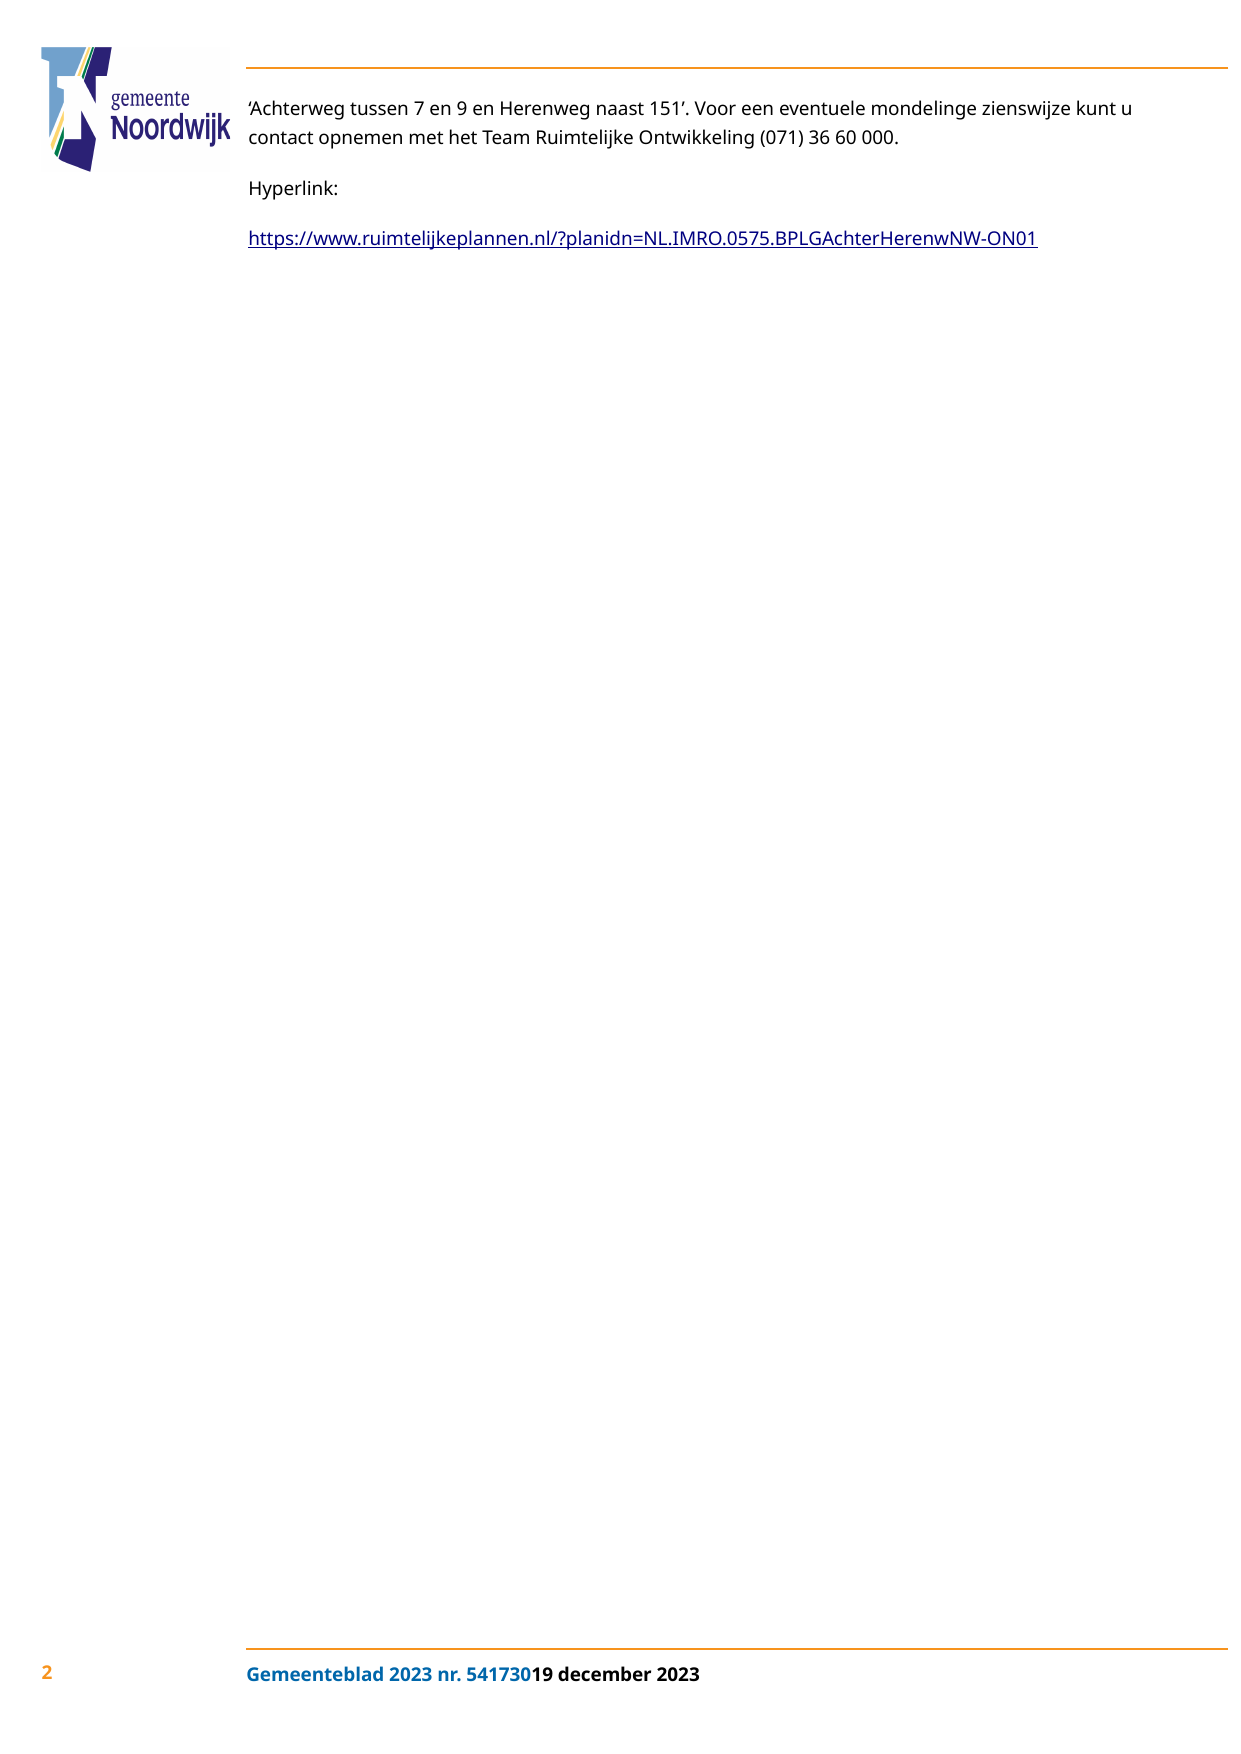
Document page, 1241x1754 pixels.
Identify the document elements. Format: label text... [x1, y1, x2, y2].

text https://www.ruimtelijkeplannen.nl/?planidn=NL.IMRO.0575.BPLGAchterHerenwNW-ON01 [248, 225, 1152, 251]
text ‘Achterweg tussen 7 en 9 en Herenweg naast 151’. Voor een eventuele mondelinge zienswijze kunt u contact opnemen met het Team Ruimtelijke Ontwikkeling (071) 36 60 000. [248, 95, 1152, 150]
text Hyperlink: [248, 175, 1152, 201]
picture [41, 47, 231, 172]
